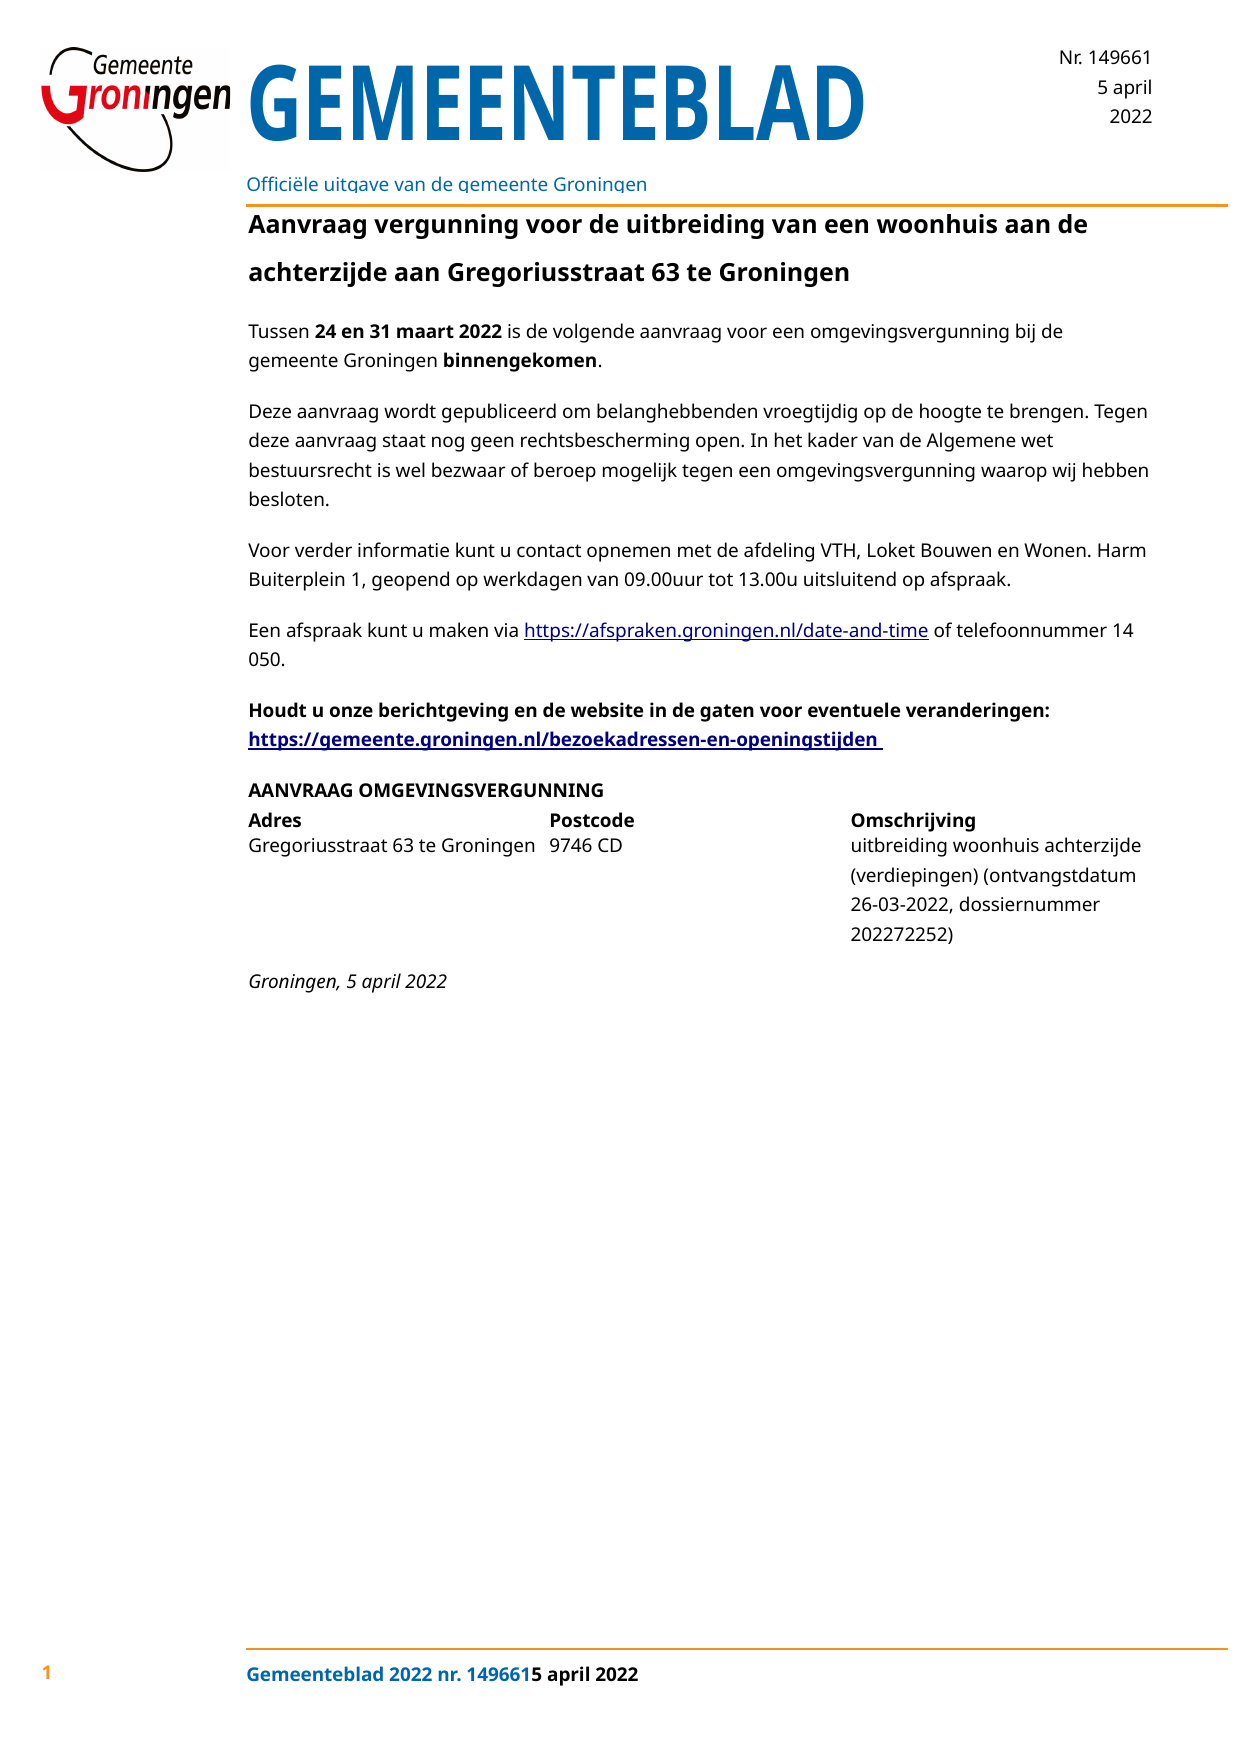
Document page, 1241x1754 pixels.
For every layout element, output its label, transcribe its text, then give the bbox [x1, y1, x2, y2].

text Voor verder informatie kunt u contact opnemen met de afdeling VTH, Loket Bouwen en Wonen. Harm Buiterplein 1, geopend op werkdagen van 09.00uur tot 13.00u uitsluitend op afspraak. [248, 537, 1152, 592]
table_header Omschrijving [850, 807, 1152, 832]
table_header Adres [248, 807, 549, 832]
table_header Postcode [549, 807, 850, 832]
text AANVRAAG OMGEVINGSVERGUNNING [248, 777, 1152, 803]
text Deze aanvraag wordt gepubliceerd om belanghebbenden vroegtijdig op de hoogte te brengen. Tegen deze aanvraag staat nog geen rechtsbescherming open. In het kader van de Algemene wet bestuursrecht is wel bezwaar of beroep mogelijk tegen een omgevingsvergunning waarop wij hebben besloten. [248, 398, 1152, 512]
text Aanvraag vergunning voor de uitbreiding van een woonhuis aan de achterzijde aan Gregoriusstraat 63 te Groningen [248, 207, 1152, 288]
text Houdt u onze berichtgeving en de website in de gaten voor eventuele veranderingen: https://gemeente.groningen.nl/bezoekadressen-en-openingstijden [248, 697, 1152, 752]
text Tussen 24 en 31 maart 2022 is de volgende aanvraag voor een omgevingsvergunning bij de gemeente Groningen binnengekomen. [248, 318, 1152, 373]
table_cell uitbreiding woonhuis achterzijde (verdiepingen) (ontvangstdatum 26-03-2022, dossiernummer 202272252) [850, 833, 1152, 947]
text Groningen, 5 april 2022 [248, 968, 1152, 994]
table_cell 9746 CD [549, 833, 850, 947]
text Een afspraak kunt u maken via https://afspraken.groningen.nl/date-and-time of telefoonnummer 14 050. [248, 617, 1152, 672]
table_cell Gregoriusstraat 63 te Groningen [248, 833, 549, 947]
picture [41, 47, 231, 172]
